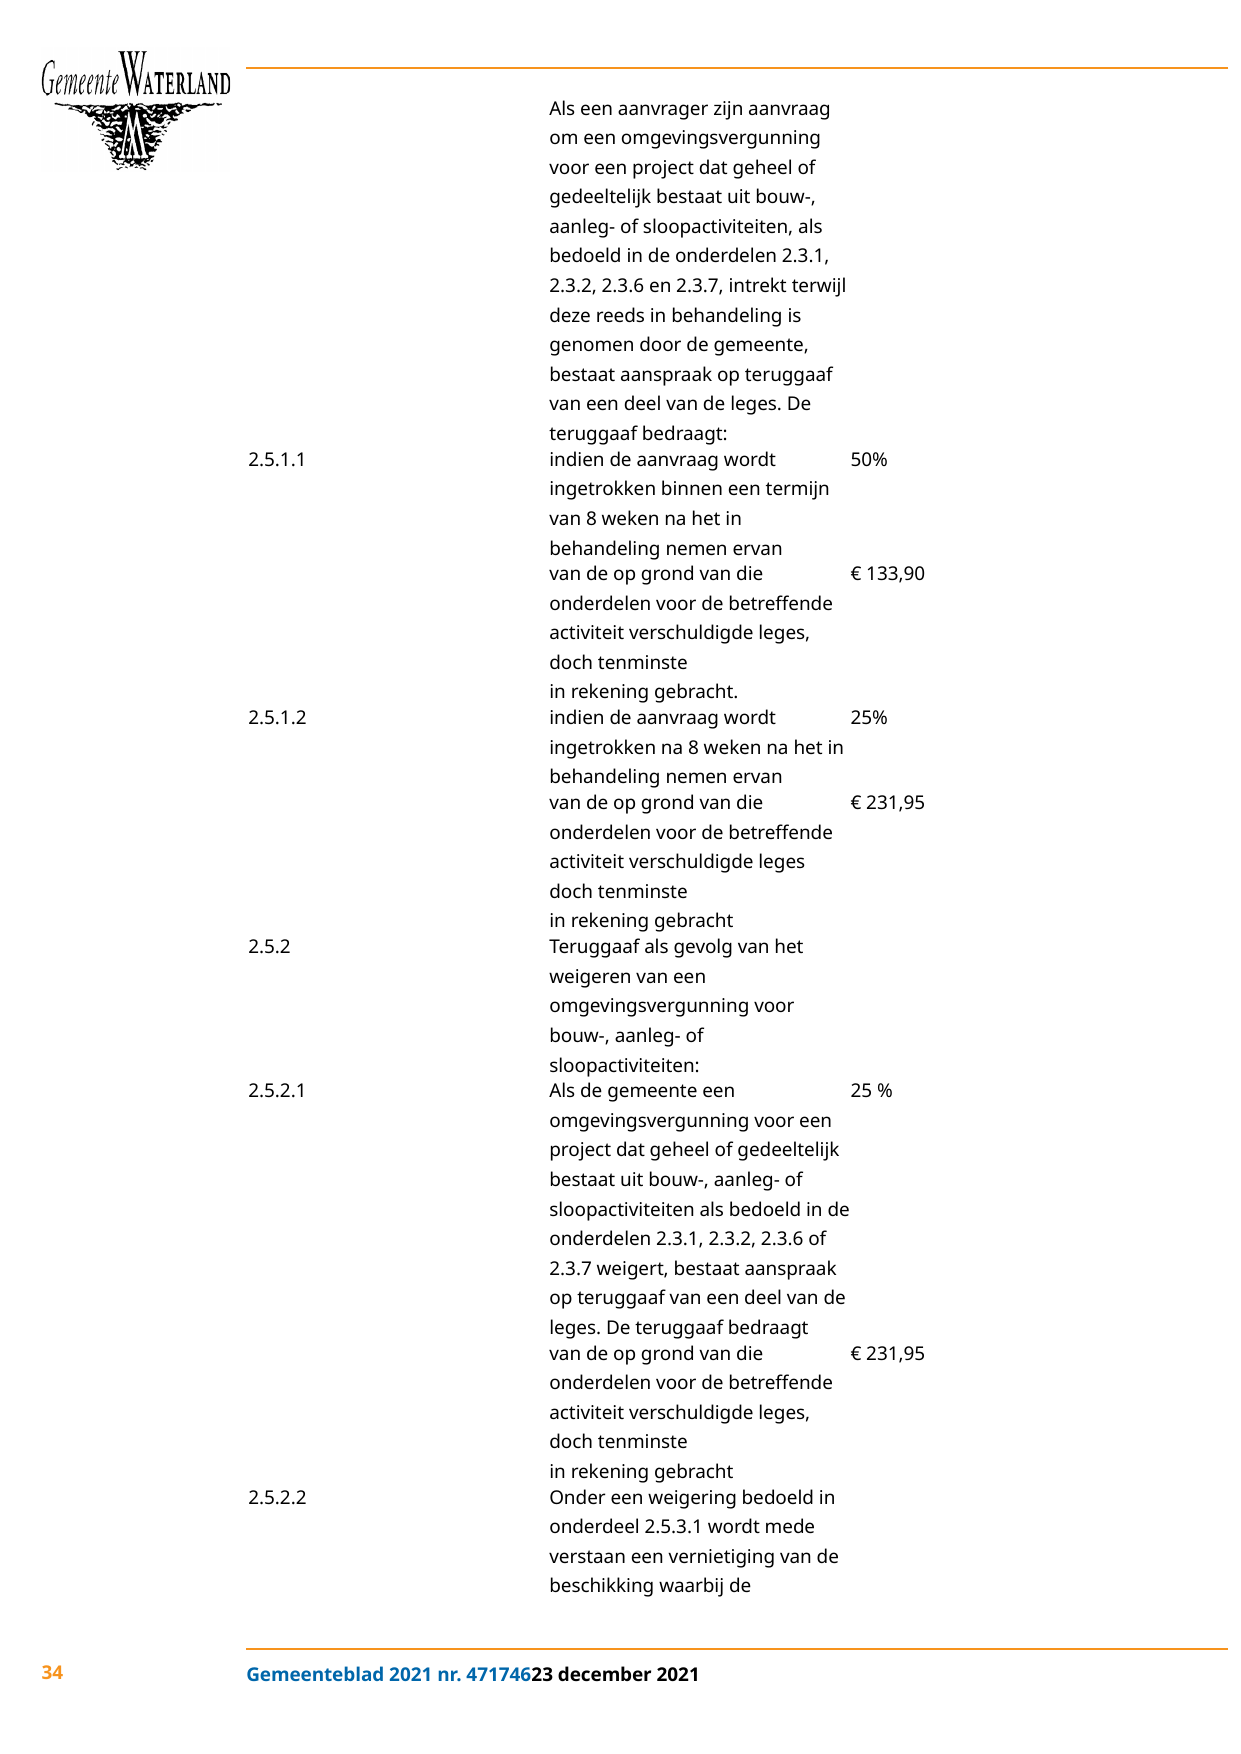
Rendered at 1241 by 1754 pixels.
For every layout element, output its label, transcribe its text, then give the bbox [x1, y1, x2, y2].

table_cell € 133,90 [850, 560, 1152, 704]
table_cell indien de aanvraag wordt ingetrokken binnen een termijn van 8 weken na het in behandeling nemen ervan [549, 446, 850, 560]
table_cell [248, 95, 549, 446]
table_cell 25 % [850, 1078, 1152, 1340]
table_cell 2.5.2.2 [248, 1484, 549, 1598]
table_cell [850, 1484, 1152, 1598]
table_cell van de op grond van die onderdelen voor de betreffende activiteit verschuldigde leges doch tenminste in rekening gebracht [549, 789, 850, 933]
table_cell [850, 934, 1152, 1077]
table_cell Onder een weigering bedoeld in onderdeel 2.5.3.1 wordt mede verstaan een vernietiging van de beschikking waarbij de [549, 1484, 850, 1598]
picture [41, 47, 231, 172]
table_cell € 231,95 [850, 789, 1152, 933]
table_cell van de op grond van die onderdelen voor de betreffende activiteit verschuldigde leges, doch tenminste in rekening gebracht. [549, 560, 850, 704]
table_cell indien de aanvraag wordt ingetrokken na 8 weken na het in behandeling nemen ervan [549, 705, 850, 789]
table_cell [850, 95, 1152, 446]
table_cell 2.5.2 [248, 934, 549, 1077]
table_cell van de op grond van die onderdelen voor de betreffende activiteit verschuldigde leges, doch tenminste in rekening gebracht [549, 1340, 850, 1484]
table_cell € 231,95 [850, 1340, 1152, 1484]
table_cell 2.5.2.1 [248, 1078, 549, 1484]
table_cell 2.5.1.1 [248, 446, 549, 704]
table_cell 25% [850, 705, 1152, 789]
table_cell Teruggaaf als gevolg van het weigeren van een omgevingsvergunning voor bouw-, aanleg- of sloopactiviteiten: [549, 934, 850, 1077]
table_cell Als een aanvrager zijn aanvraag om een omgevingsvergunning voor een project dat geheel of gedeeltelijk bestaat uit bouw-, aanleg- of sloopactiviteiten, als bedoeld in de onderdelen 2.3.1, 2.3.2, 2.3.6 en 2.3.7, intrekt terwijl deze reeds in behandeling is genomen door de gemeente, bestaat aanspraak op teruggaaf van een deel van de leges. De teruggaaf bedraagt: [549, 95, 850, 446]
table_cell 50% [850, 446, 1152, 560]
table_cell Als de gemeente een omgevingsvergunning voor een project dat geheel of gedeeltelijk bestaat uit bouw-, aanleg- of sloopactiviteiten als bedoeld in de onderdelen 2.3.1, 2.3.2, 2.3.6 of 2.3.7 weigert, bestaat aanspraak op teruggaaf van een deel van de leges. De teruggaaf bedraagt [549, 1078, 850, 1340]
table_cell 2.5.1.2 [248, 705, 549, 933]
